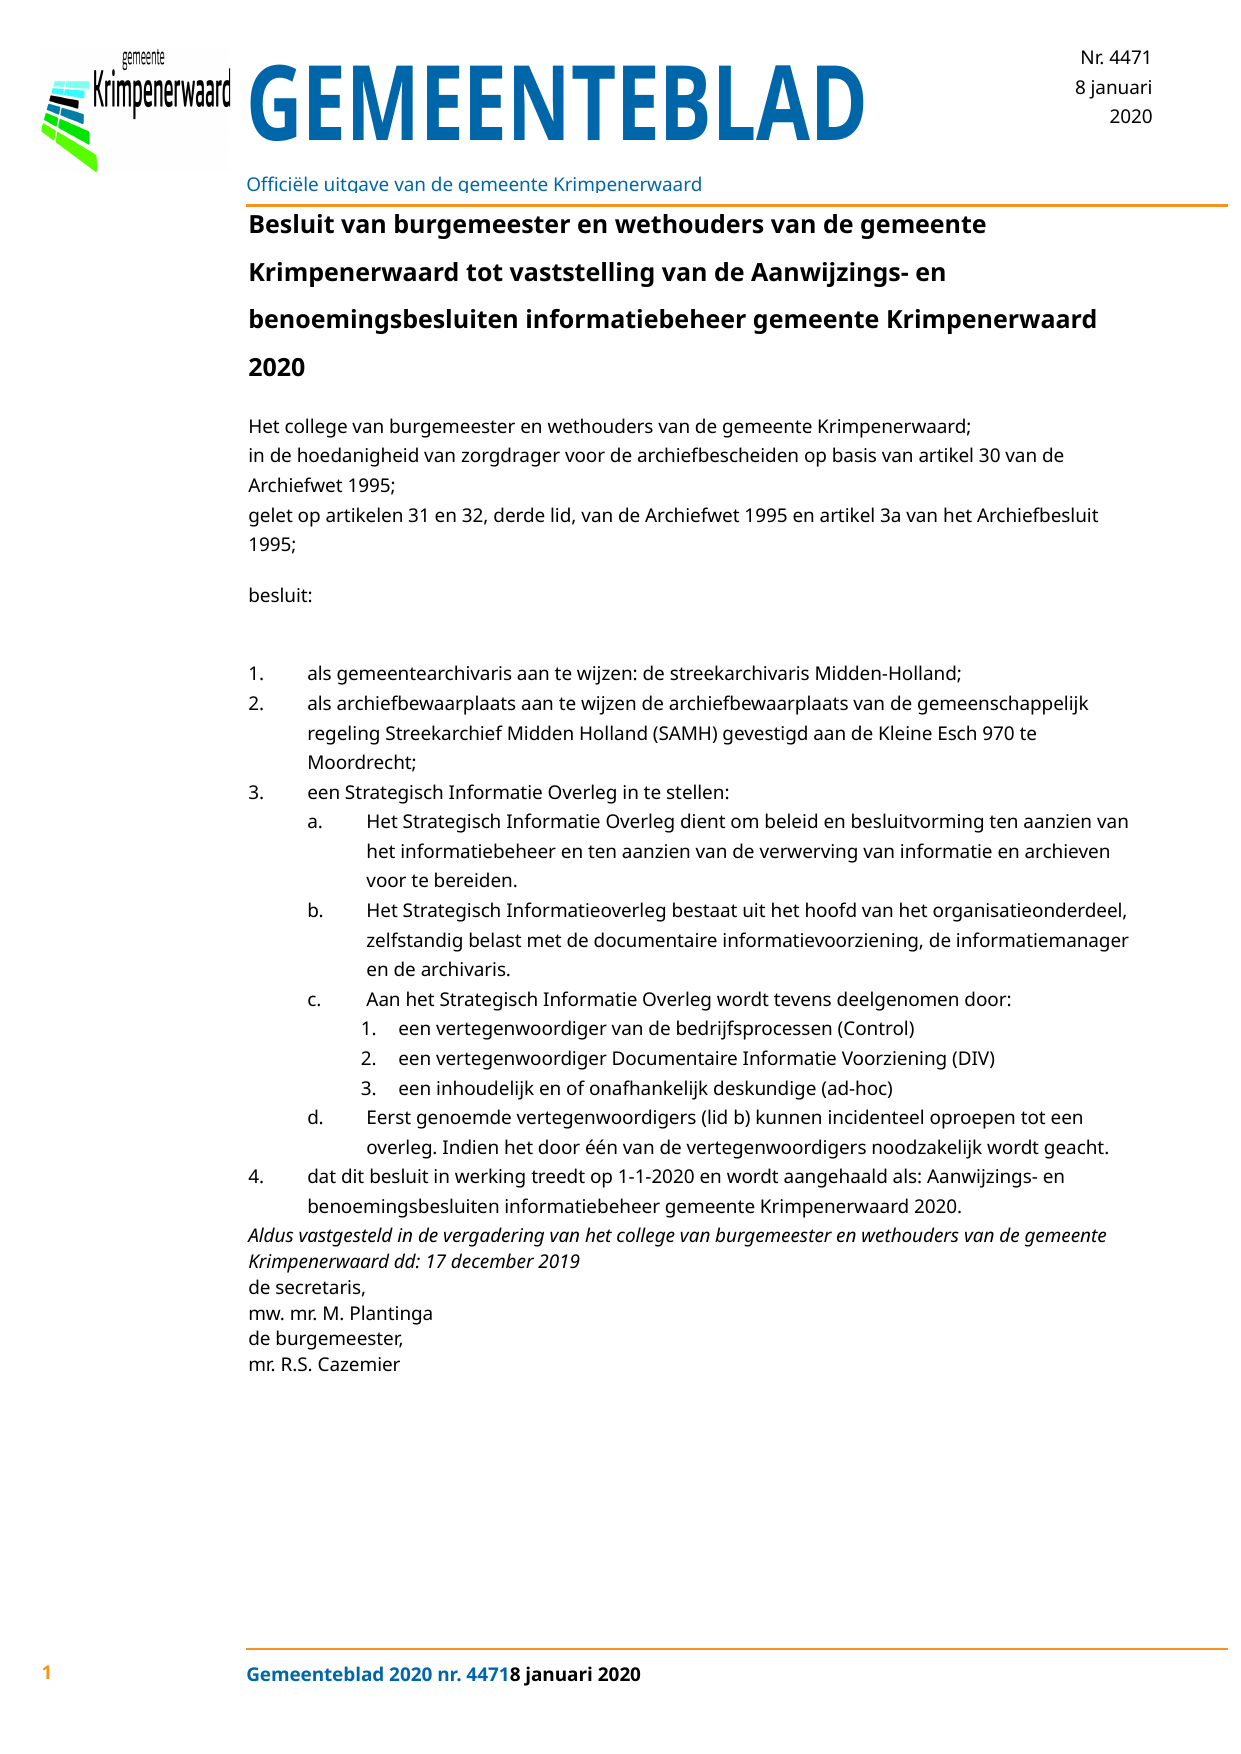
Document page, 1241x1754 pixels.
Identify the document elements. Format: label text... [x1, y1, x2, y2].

text in de hoedanigheid van zorgdrager voor de archiefbescheiden op basis van artikel 30 van de Archiefwet 1995; [248, 443, 1152, 498]
text de burgemeester, [248, 1326, 1152, 1351]
list Het Strategisch Informatieoverleg bestaat uit het hoofd van het organisatieonderdeel, zelfstandig belast met de documentaire informatievoorziening, de informatiemanager en de archivaris. [307, 897, 1152, 982]
text Aldus vastgesteld in de vergadering van het college van burgemeester en wethouders van de gemeente Krimpenerwaard dd: 17 december 2019 [248, 1223, 1152, 1274]
list een inhoudelijk en of onafhankelijk deskundige (ad-hoc) [361, 1075, 1152, 1101]
text de secretaris, [248, 1274, 1152, 1300]
text Besluit van burgemeester en wethouders van de gemeente Krimpenerwaard tot vaststelling van de Aanwijzings- en benoemingsbesluiten informatiebeheer gemeente Krimpenerwaard 2020 [248, 207, 1152, 384]
list een Strategisch Informatie Overleg in te stellen: [248, 779, 1152, 805]
list een vertegenwoordiger van de bedrijfsprocessen (Control) [361, 1016, 1152, 1041]
text gelet op artikelen 31 en 32, derde lid, van de Archiefwet 1995 en artikel 3a van het Archiefbesluit 1995; [248, 502, 1152, 557]
list als gemeentearchivaris aan te wijzen: de streekarchivaris Midden-Holland; [248, 661, 1152, 686]
list Het Strategisch Informatie Overleg dient om beleid en besluitvorming ten aanzien van het informatiebeheer en ten aanzien van de verwerving van informatie en archieven voor te bereiden. [307, 808, 1152, 893]
list een vertegenwoordiger Documentaire Informatie Voorziening (DIV) [361, 1045, 1152, 1071]
list Aan het Strategisch Informatie Overleg wordt tevens deelgenomen door: [307, 986, 1152, 1012]
text besluit: [248, 582, 1152, 607]
text mw. mr. M. Plantinga [248, 1300, 1152, 1326]
list dat dit besluit in werking treedt op 1-1-2020 en wordt aangehaald als: Aanwijzings- en benoemingsbesluiten informatiebeheer gemeente Krimpenerwaard 2020. [248, 1163, 1152, 1219]
list als archiefbewaarplaats aan te wijzen de archiefbewaarplaats van de gemeenschappelijk regeling Streekarchief Midden Holland (SAMH) gevestigd aan de Kleine Esch 970 te Moordrecht; [248, 690, 1152, 775]
text mr. R.S. Cazemier [248, 1351, 1152, 1377]
text Het college van burgemeester en wethouders van de gemeente Krimpenerwaard; [248, 413, 1152, 439]
list Eerst genoemde vertegenwoordigers (lid b) kunnen incidenteel oproepen tot een overleg. Indien het door één van de vertegenwoordigers noodzakelijk wordt geacht. [307, 1104, 1152, 1160]
picture [41, 47, 231, 172]
